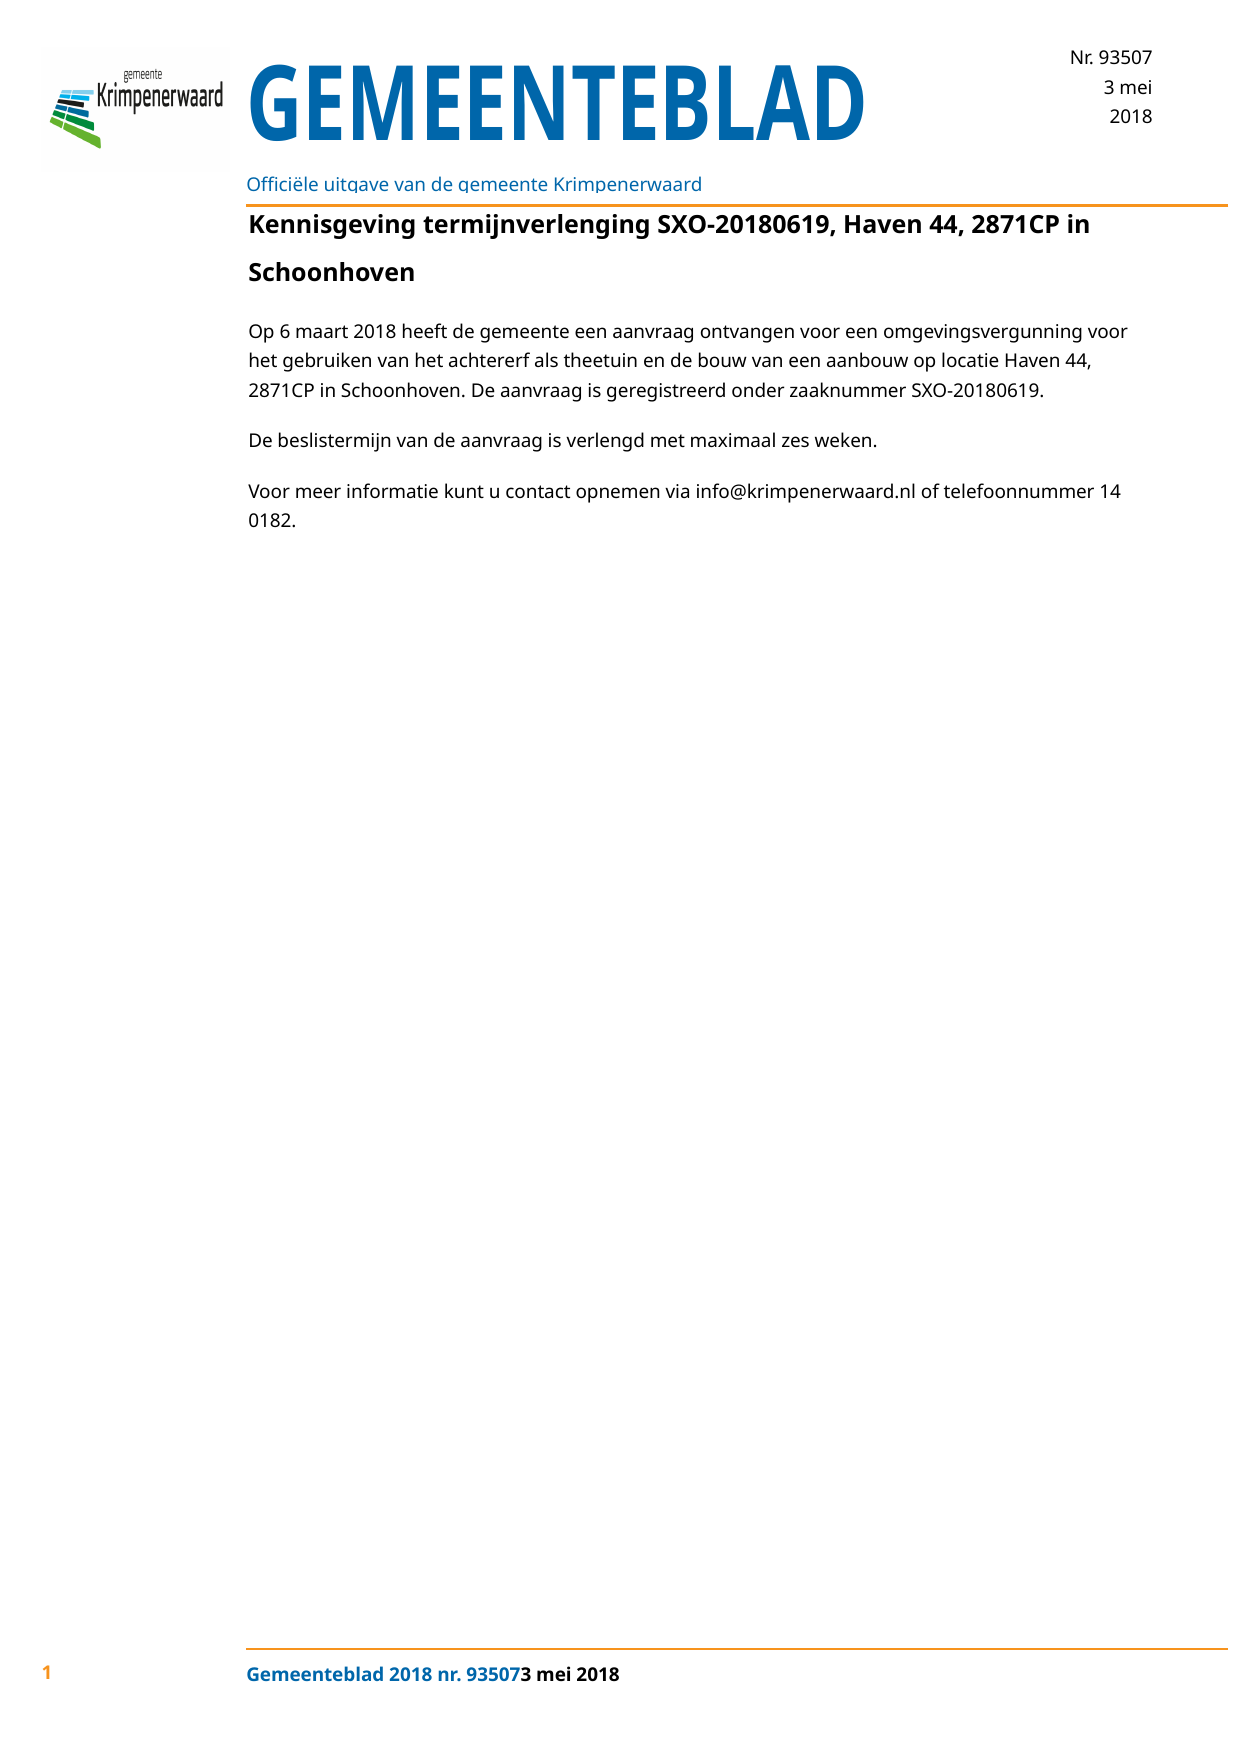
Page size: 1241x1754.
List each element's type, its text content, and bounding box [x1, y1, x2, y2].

text De beslistermijn van de aanvraag is verlengd met maximaal zes weken. [248, 427, 1152, 453]
picture [41, 47, 231, 172]
text Voor meer informatie kunt u contact opnemen via info@krimpenerwaard.nl of telefoonnummer 14 0182. [248, 478, 1152, 533]
text Kennisgeving termijnverlenging SXO-20180619, Haven 44, 2871CP in Schoonhoven [248, 207, 1152, 288]
text Op 6 maart 2018 heeft de gemeente een aanvraag ontvangen voor een omgevingsvergunning voor het gebruiken van het achtererf als theetuin en de bouw van een aanbouw op locatie Haven 44, 2871CP in Schoonhoven. De aanvraag is geregistreerd onder zaaknummer SXO-20180619. [248, 318, 1152, 403]
